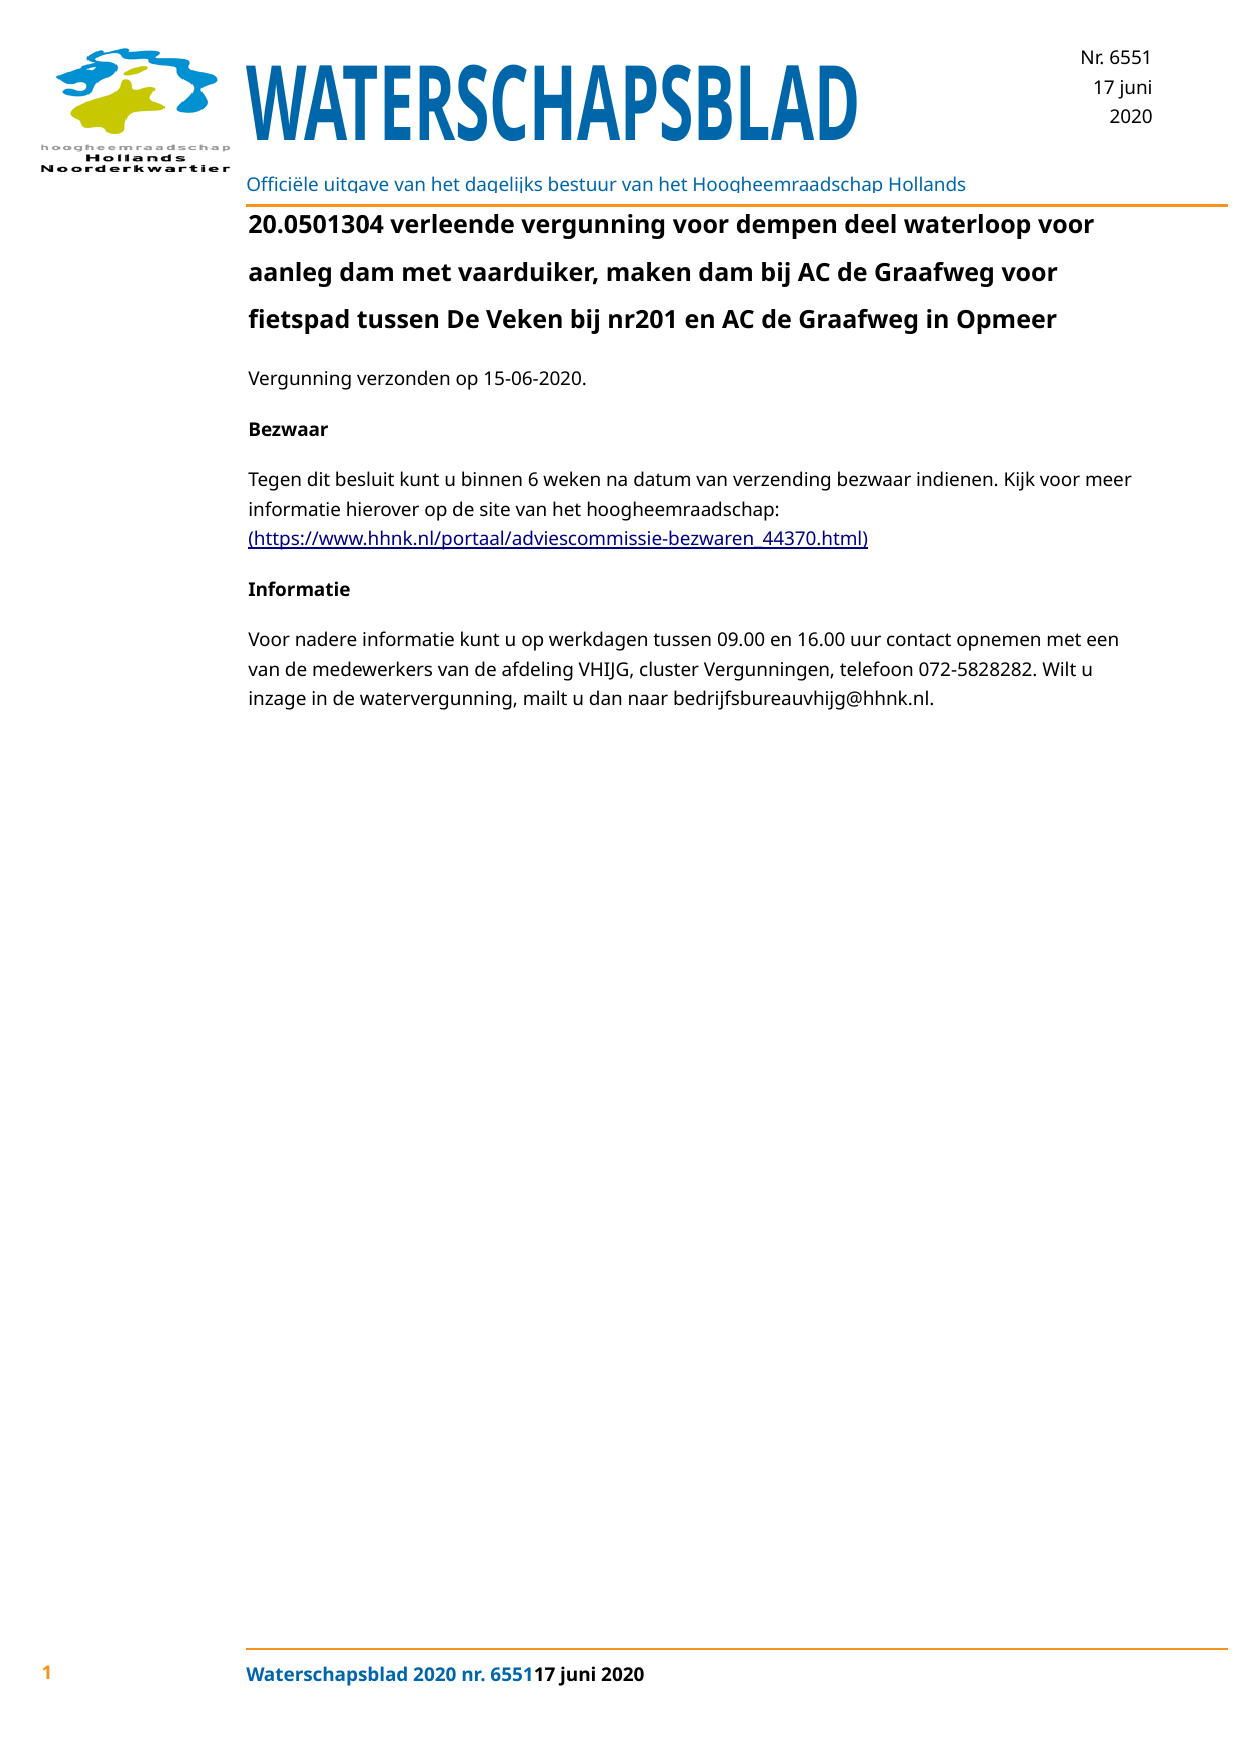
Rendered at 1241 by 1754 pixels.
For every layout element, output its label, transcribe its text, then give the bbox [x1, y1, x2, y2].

text 20.0501304 verleende vergunning voor dempen deel waterloop voor aanleg dam met vaarduiker, maken dam bij AC de Graafweg voor fietspad tussen De Veken bij nr201 en AC de Graafweg in Opmeer [248, 207, 1152, 336]
text Voor nadere informatie kunt u op werkdagen tussen 09.00 en 16.00 uur contact opnemen met een van de medewerkers van de afdeling VHIJG, cluster Vergunningen, telefoon 072-5828282. Wilt u inzage in de watervergunning, mailt u dan naar bedrijfsbureauvhijg@hhnk.nl. [248, 626, 1152, 711]
text Vergunning verzonden op 15-06-2020. [248, 366, 1152, 391]
text Tegen dit besluit kunt u binnen 6 weken na datum van verzending bezwaar indienen. Kijk voor meer informatie hierover op de site van het hoogheemraadschap: (https://www.hhnk.nl/portaal/adviescommissie-bezwaren_44370.html) [248, 466, 1152, 551]
text Bezwaar [248, 416, 1152, 442]
text Informatie [248, 576, 1152, 602]
picture [41, 47, 231, 172]
